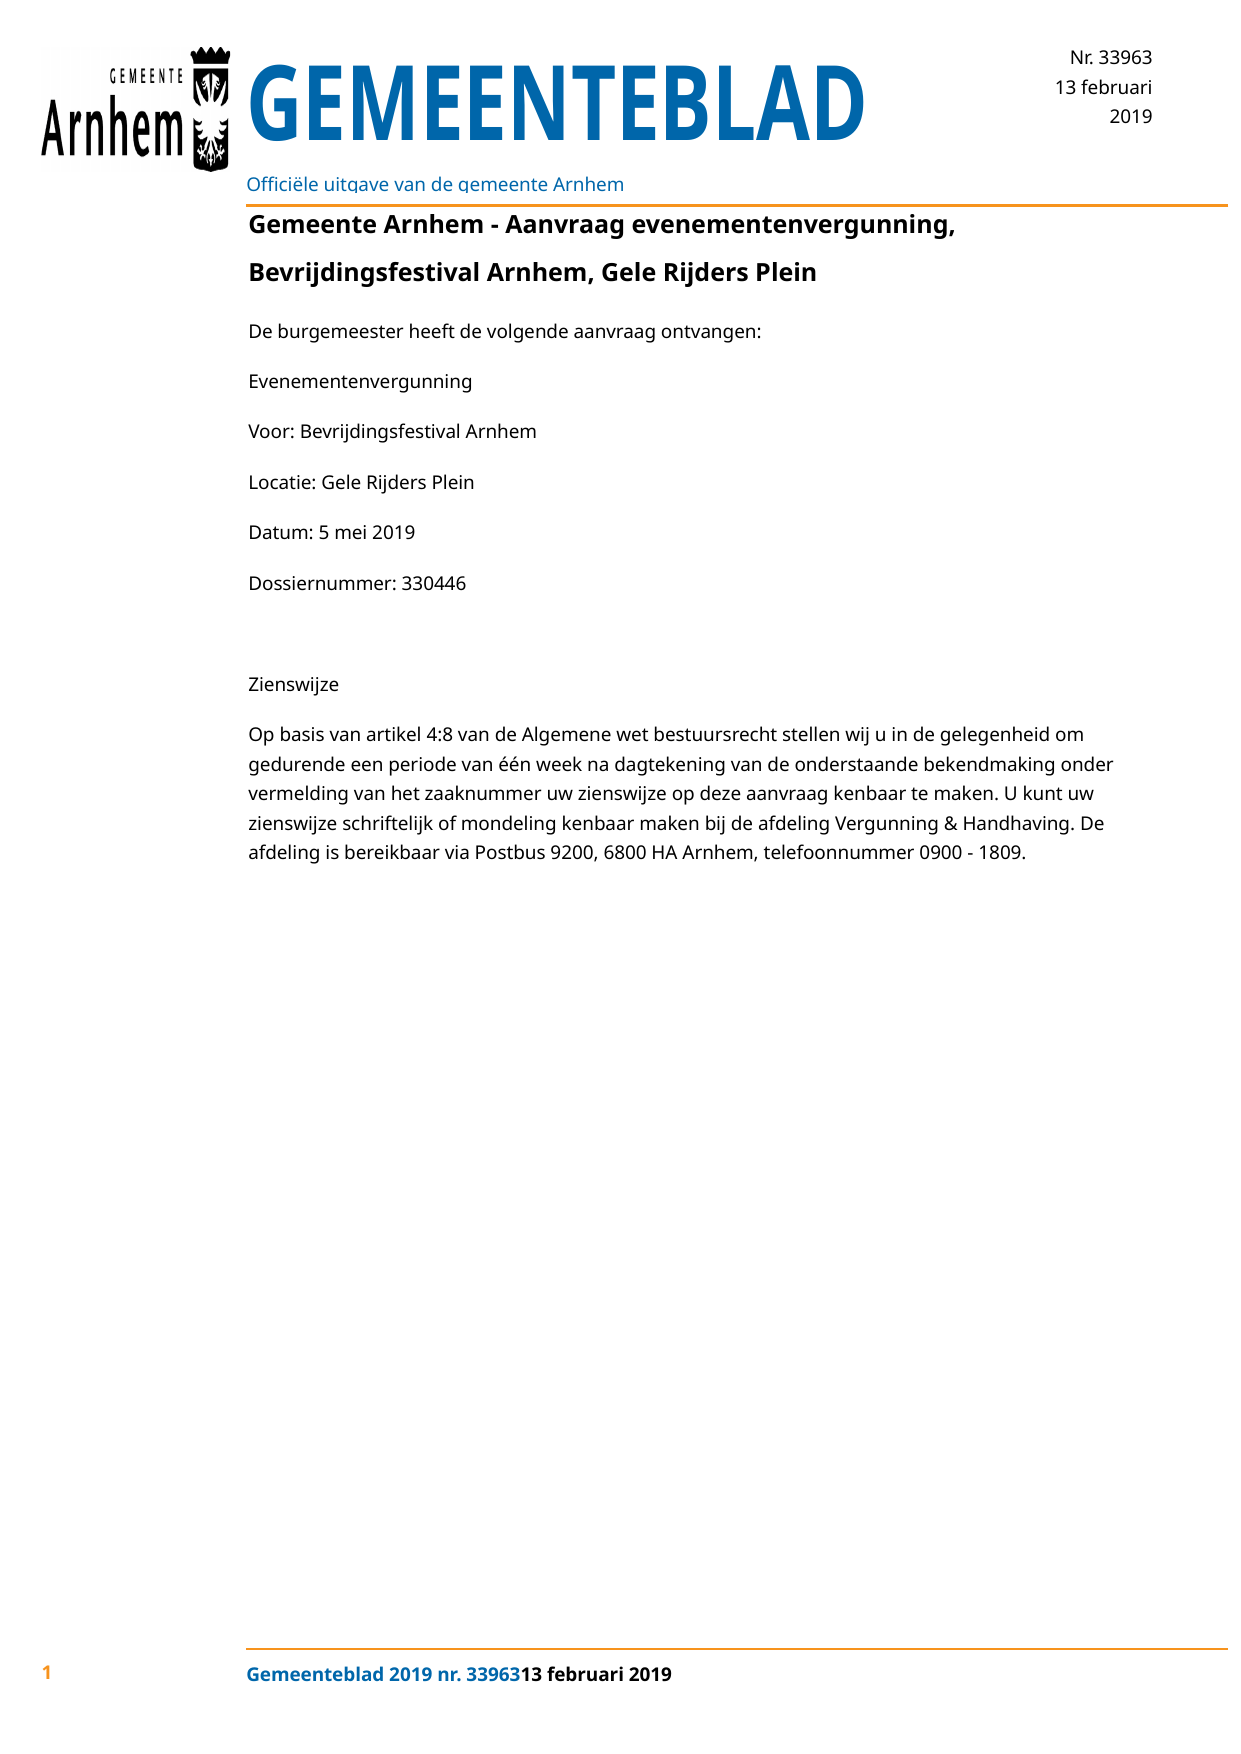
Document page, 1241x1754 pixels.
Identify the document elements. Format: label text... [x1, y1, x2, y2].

picture [41, 47, 231, 172]
text Gemeente Arnhem - Aanvraag evenementenvergunning, Bevrijdingsfestival Arnhem, Gele Rijders Plein [248, 207, 1152, 288]
text Zienswijze [248, 671, 1152, 697]
text Datum: 5 mei 2019 [248, 519, 1152, 545]
text Evenementenvergunning [248, 368, 1152, 394]
text De burgemeester heeft de volgende aanvraag ontvangen: [248, 318, 1152, 344]
text Dossiernummer: 330446 [248, 570, 1152, 596]
text Op basis van artikel 4:8 van de Algemene wet bestuursrecht stellen wij u in de gelegenheid om gedurende een periode van één week na dagtekening van de onderstaande bekendmaking onder vermelding van het zaaknummer uw zienswijze op deze aanvraag kenbaar te maken. U kunt uw zienswijze schriftelijk of mondeling kenbaar maken bij de afdeling Vergunning & Handhaving. De afdeling is bereikbaar via Postbus 9200, 6800 HA Arnhem, telefoonnummer 0900 - 1809. [248, 721, 1152, 865]
text Locatie: Gele Rijders Plein [248, 469, 1152, 495]
text Voor: Bevrijdingsfestival Arnhem [248, 419, 1152, 444]
